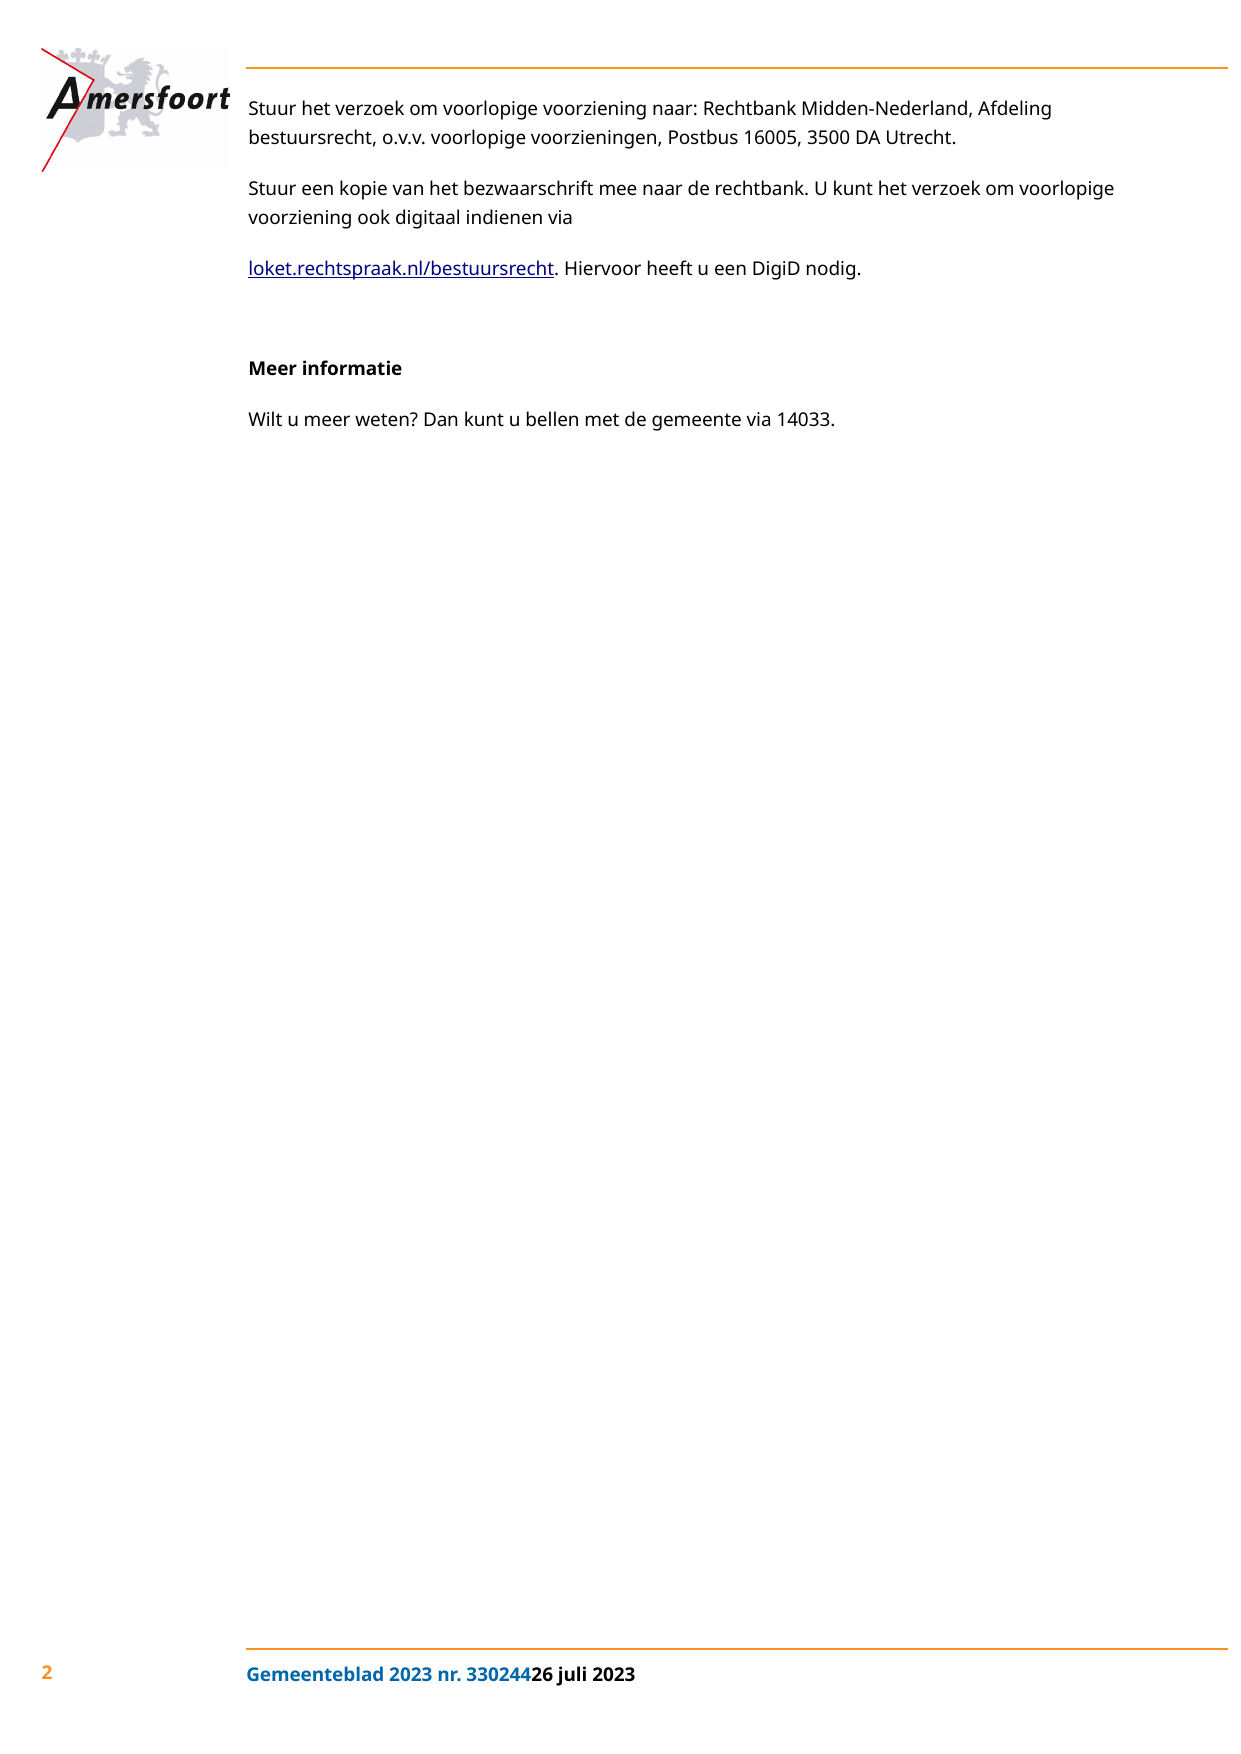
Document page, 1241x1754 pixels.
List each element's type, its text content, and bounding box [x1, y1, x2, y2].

picture [41, 47, 231, 172]
text loket.rechtspraak.nl/bestuursrecht. Hiervoor heeft u een DigiD nodig. [248, 255, 1152, 281]
text Stuur het verzoek om voorlopige voorziening naar: Rechtbank Midden-Nederland, Afdeling bestuursrecht, o.v.v. voorlopige voorzieningen, Postbus 16005, 3500 DA Utrecht. [248, 95, 1152, 150]
text Meer informatie [248, 356, 1152, 381]
text Stuur een kopie van het bezwaarschrift mee naar de rechtbank. U kunt het verzoek om voorlopige voorziening ook digitaal indienen via [248, 175, 1152, 230]
text Wilt u meer weten? Dan kunt u bellen met de gemeente via 14033. [248, 406, 1152, 432]
